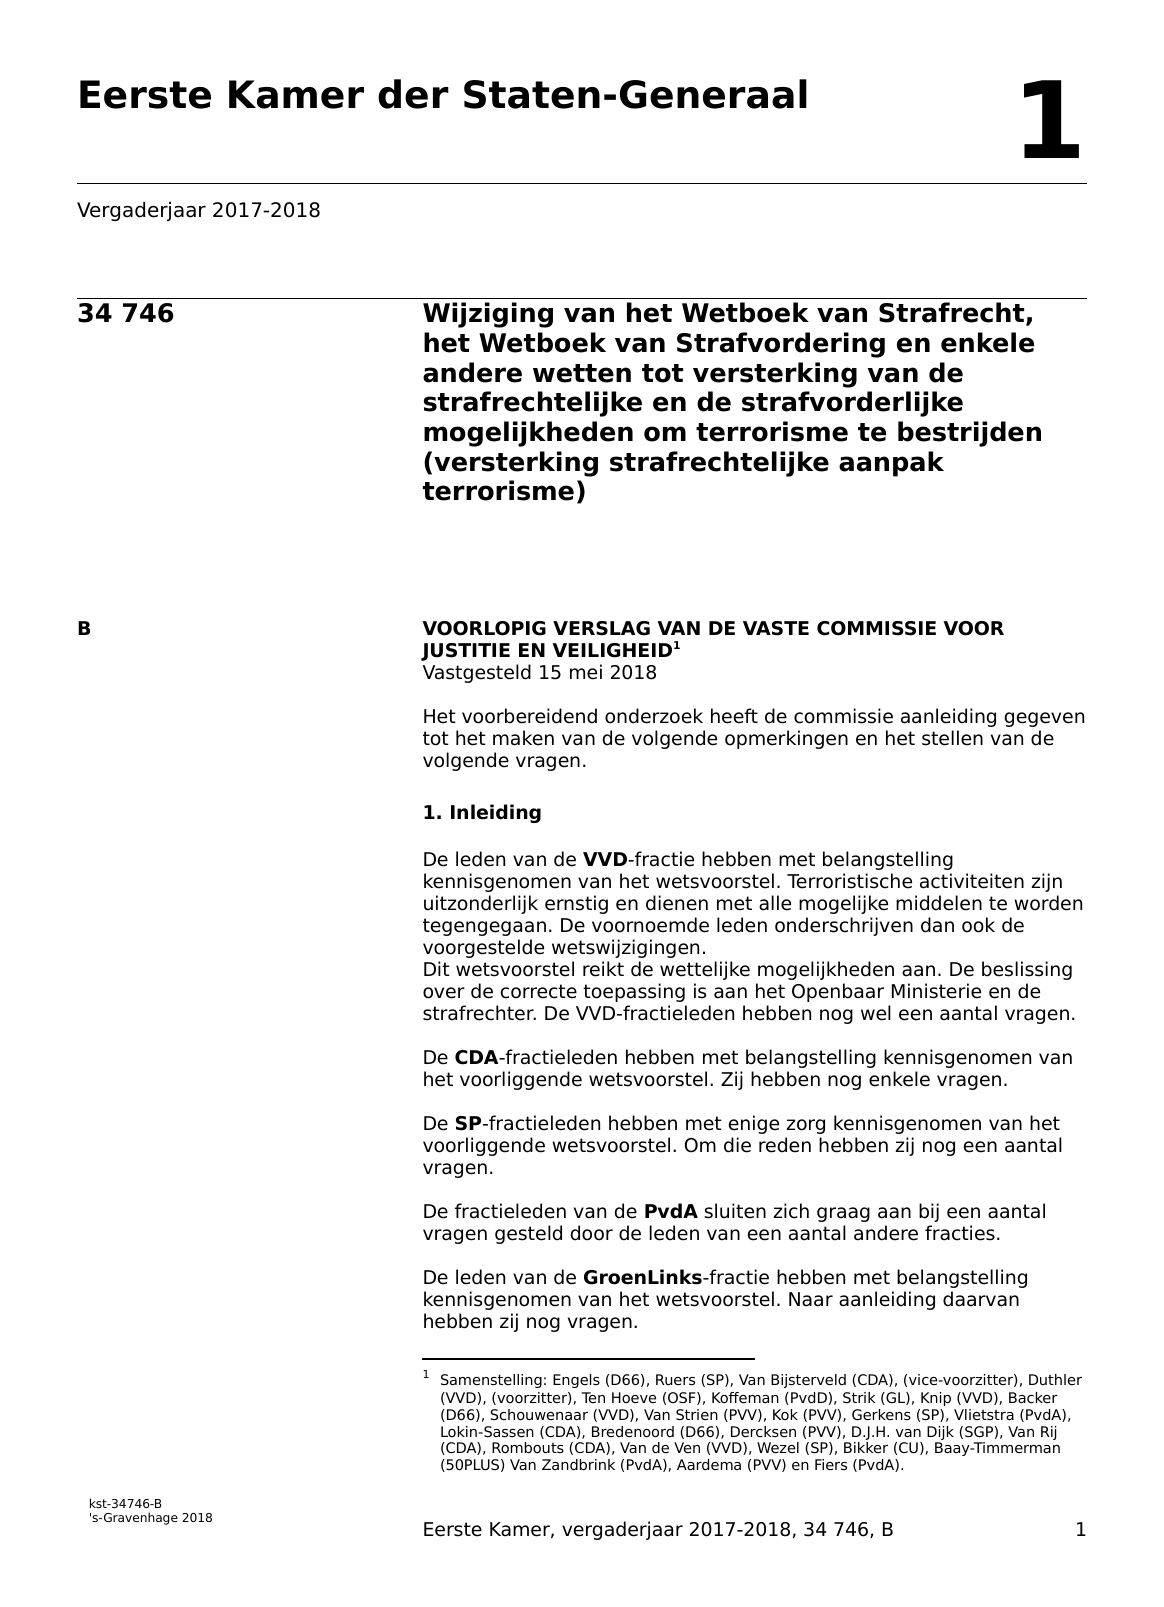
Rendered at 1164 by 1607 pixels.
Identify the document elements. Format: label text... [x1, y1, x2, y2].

table_header Eerste Kamer der Staten-Generaal [77, 59, 886, 183]
table_header 1 [886, 59, 1087, 183]
text 's-Gravenhage 2018 [88, 1511, 323, 1525]
text Dit wetsvoorstel reikt de wettelijke mogelijkheden aan. De beslissing over de correcte toepassing is aan het Openbaar Ministerie en de strafrechter. De VVD-fractieleden hebben nog wel een aantal vragen. [422, 959, 1087, 1025]
subtitle B VOORLOPIG VERSLAG VAN DE VASTE COMMISSIE VOOR JUSTITIE EN VEILIGHEID [77, 618, 1087, 662]
text De SP-fractieleden hebben met enige zorg kennisgenomen van het voorliggende wetsvoorstel. Om die reden hebben zij nog een aantal vragen. [422, 1113, 1087, 1179]
text De CDA-fractieleden hebben met belangstelling kennisgenomen van het voorliggende wetsvoorstel. Zij hebben nog enkele vragen. [422, 1047, 1087, 1091]
text De leden van de GroenLinks-fractie hebben met belangstelling kennisgenomen van het wetsvoorstel. Naar aanleiding daarvan hebben zij nog vragen. [422, 1267, 1087, 1333]
text kst-34746-B [88, 1497, 323, 1511]
subtitle 1. Inleiding [422, 802, 1087, 824]
text De fractieleden van de PvdA sluiten zich graag aan bij een aantal vragen gesteld door de leden van een aantal andere fracties. [422, 1201, 1087, 1245]
text De leden van de VVD-fractie hebben met belangstelling kennisgenomen van het wetsvoorstel. Terroristische activiteiten zijn uitzonderlijk ernstig en dienen met alle mogelijke middelen te worden tegengegaan. De voornoemde leden onderschrijven dan ook de voorgestelde wetswijzigingen. [422, 849, 1087, 959]
table_cell Vergaderjaar 2017-2018 [77, 184, 1087, 298]
text Vastgesteld 15 mei 2018 [422, 662, 1087, 684]
subtitle 34 746 Wijziging van het Wetboek van Strafrecht, het Wetboek van Strafvordering en enkele andere wetten tot versterking van de strafrechtelijke en de strafvorderlijke mogelijkheden om terrorisme te bestrijden (versterking strafrechtelijke aanpak terrorisme) [77, 299, 1087, 507]
text Het voorbereidend onderzoek heeft de commissie aanleiding gegeven tot het maken van de volgende opmerkingen en het stellen van de volgende vragen. [422, 706, 1087, 772]
text Samenstelling: Engels (D66), Ruers (SP), Van Bijsterveld (CDA), (vice-voorzitter), Duthler (VVD), (voorzitter), Ten Hoeve (OSF), Koffeman (PvdD), Strik (GL), Knip (VVD), Backer (D66), Schouwenaar (VVD), Van Strien (PVV), Kok (PVV), Gerkens (SP), Vlietstra (PvdA), Lokin-Sassen (CDA), Bredenoord (D66), Dercksen (PVV), D.J.H. van Dijk (SGP), Van Rij (CDA), Rombouts (CDA), Van de Ven (VVD), Wezel (SP), Bikker (CU), Baay-Timmerman (50PLUS) Van Zandbrink (PvdA), Aardema (PVV) en Fiers (PvdA). [422, 1368, 1087, 1474]
